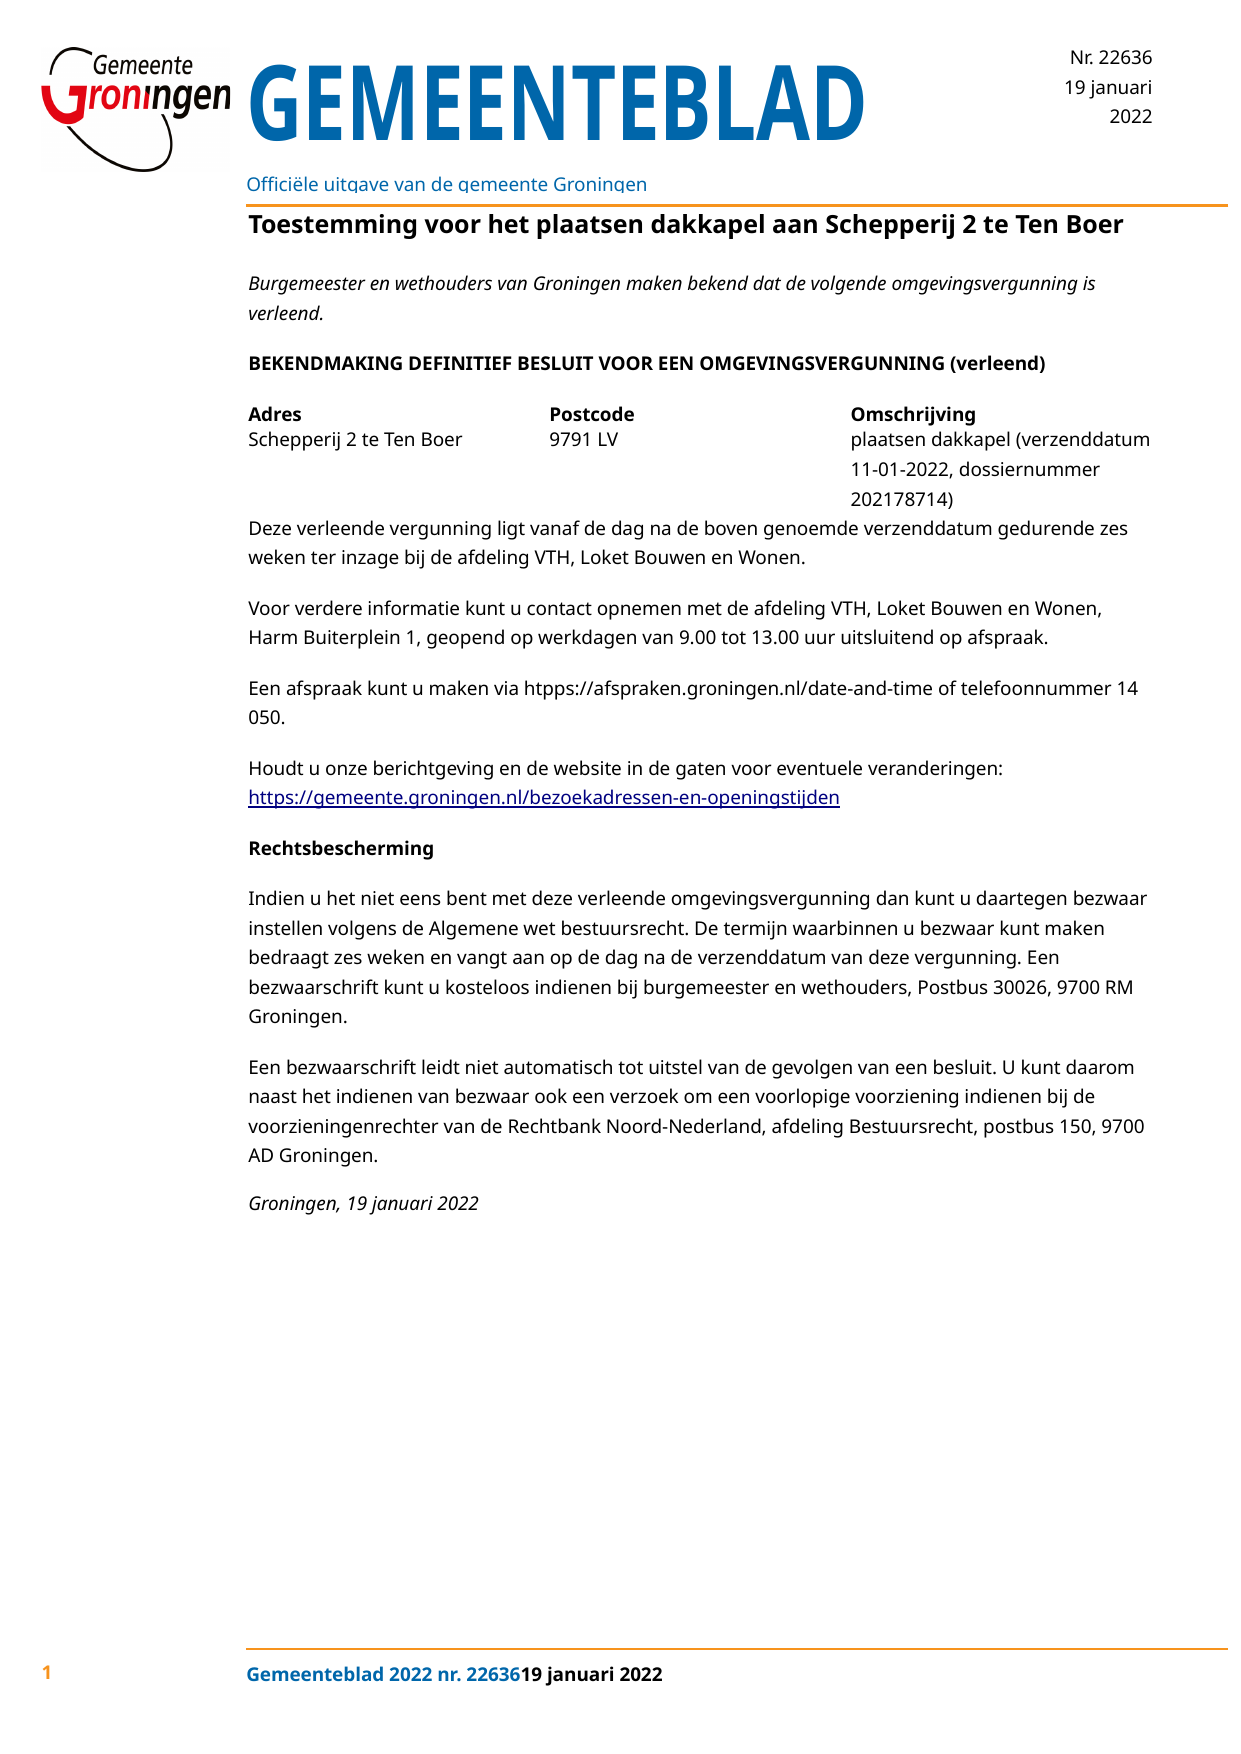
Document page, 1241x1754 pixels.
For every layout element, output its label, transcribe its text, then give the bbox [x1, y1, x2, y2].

text Een bezwaarschrift leidt niet automatisch tot uitstel van de gevolgen van een besluit. U kunt daarom naast het indienen van bezwaar ook een verzoek om een voorlopige voorziening indienen bij de voorzieningenrechter van de Rechtbank Noord-Nederland, afdeling Bestuursrecht, postbus 150, 9700 AD Groningen. [248, 1054, 1152, 1168]
text Een afspraak kunt u maken via htpps://afspraken.groningen.nl/date-and-time of telefoonnummer 14 050. [248, 675, 1152, 730]
table_cell plaatsen dakkapel (verzenddatum 11-01-2022, dossiernummer 202178714) [850, 427, 1152, 511]
table_cell Schepperij 2 te Ten Boer [248, 427, 549, 511]
text Voor verdere informatie kunt u contact opnemen met de afdeling VTH, Loket Bouwen en Wonen, Harm Buiterplein 1, geopend op werkdagen van 9.00 tot 13.00 uur uitsluitend op afspraak. [248, 595, 1152, 650]
table_cell 9791 LV [549, 427, 850, 511]
table_header Postcode [549, 401, 850, 427]
text Burgemeester en wethouders van Groningen maken bekend dat de volgende omgevingsvergunning is verleend. [248, 270, 1152, 326]
picture [41, 47, 231, 172]
text Indien u het niet eens bent met deze verleende omgevingsvergunning dan kunt u daartegen bezwaar instellen volgens de Algemene wet bestuursrecht. De termijn waarbinnen u bezwaar kunt maken bedraagt zes weken en vangt aan op de dag na de verzenddatum van deze vergunning. Een bezwaarschrift kunt u kosteloos indienen bij burgemeester en wethouders, Postbus 30026, 9700 RM Groningen. [248, 885, 1152, 1029]
text Groningen, 19 januari 2022 [248, 1190, 1152, 1216]
table_header Omschrijving [850, 401, 1152, 427]
text Deze verleende vergunning ligt vanaf de dag na de boven genoemde verzenddatum gedurende zes weken ter inzage bij de afdeling VTH, Loket Bouwen en Wonen. [248, 515, 1152, 570]
text Toestemming voor het plaatsen dakkapel aan Schepperij 2 te Ten Boer [248, 207, 1152, 241]
text Houdt u onze berichtgeving en de website in de gaten voor eventuele veranderingen: https://gemeente.groningen.nl/bezoekadressen-en-openingstijden [248, 755, 1152, 810]
table_header Adres [248, 401, 549, 427]
text BEKENDMAKING DEFINITIEF BESLUIT VOOR EEN OMGEVINGSVERGUNNING (verleend) [248, 350, 1152, 376]
text Rechtsbescherming [248, 835, 1152, 860]
